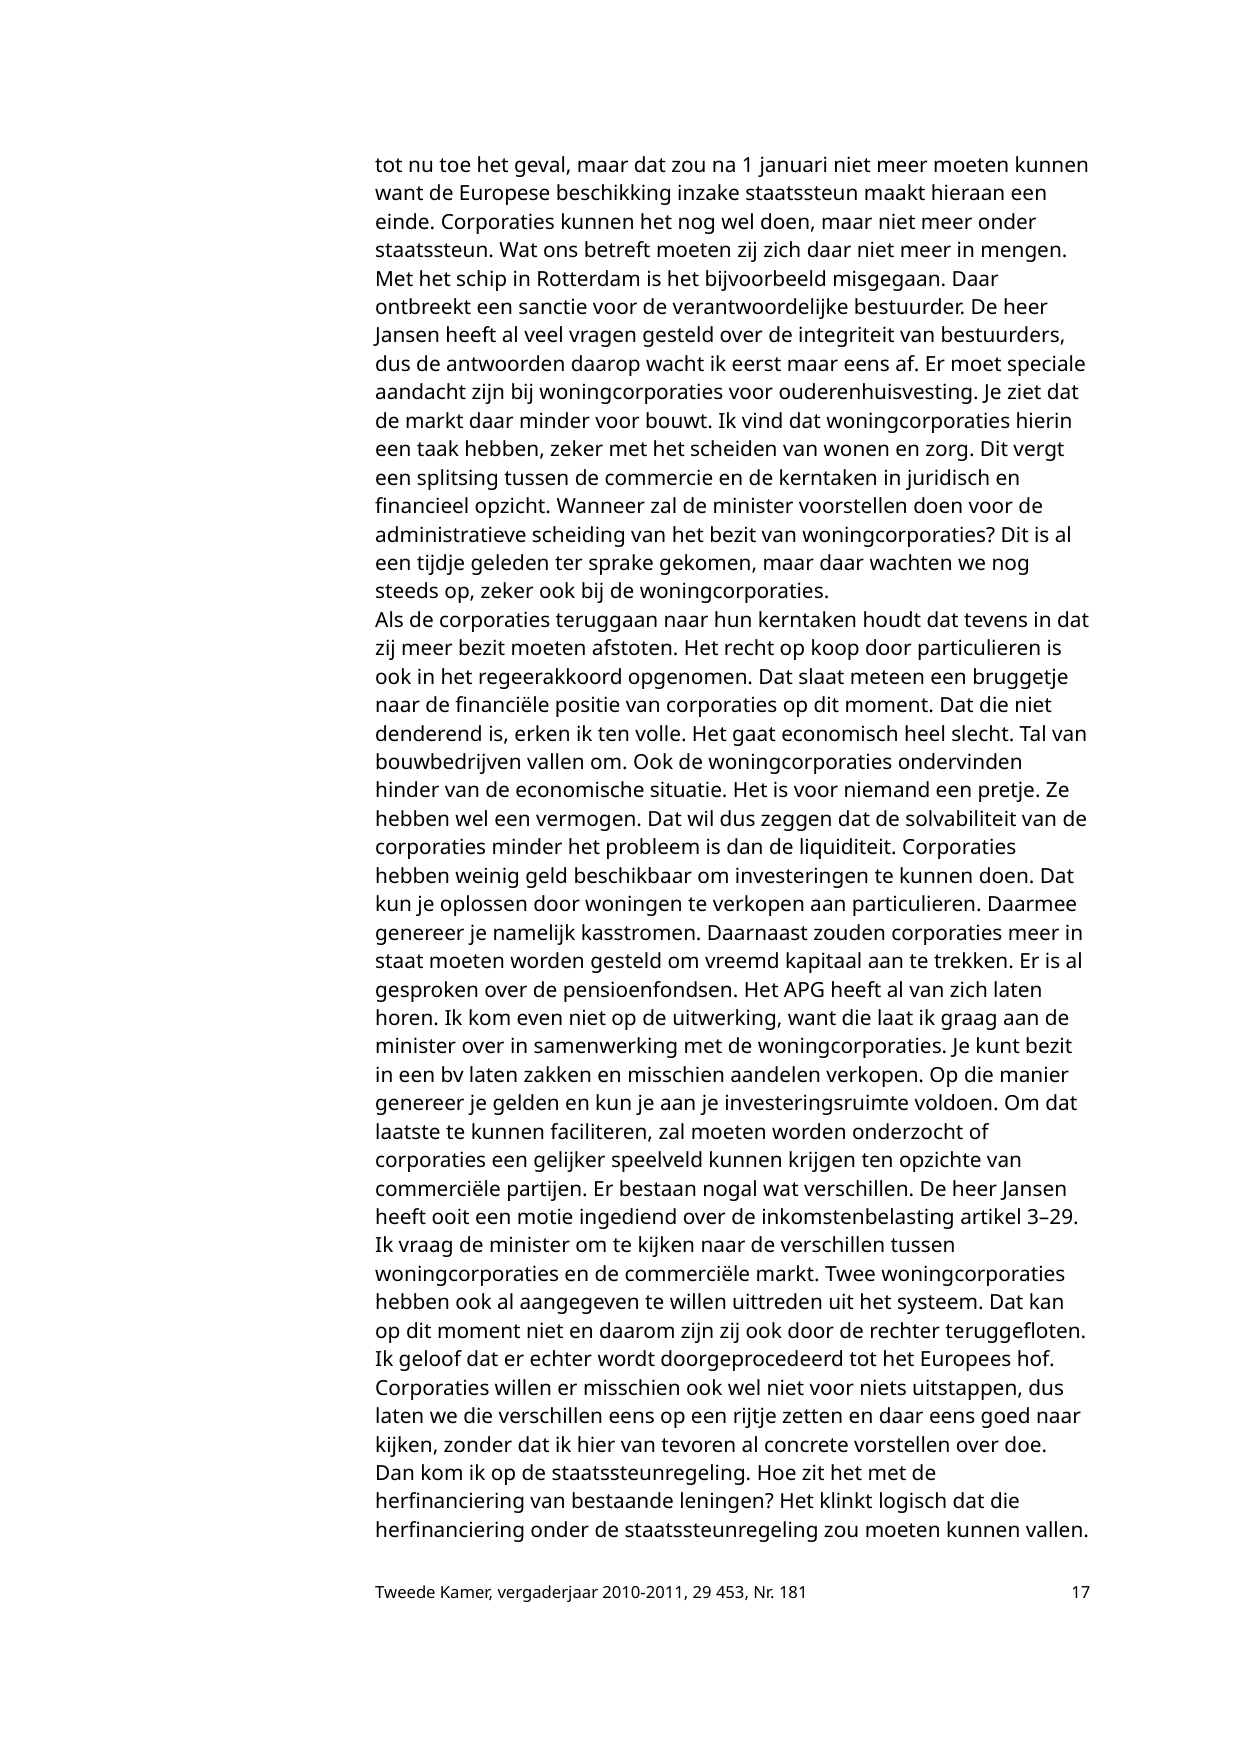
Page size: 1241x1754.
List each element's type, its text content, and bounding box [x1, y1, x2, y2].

text Dan kom ik op de staatssteunregeling. Hoe zit het met de herfinanciering van bestaande leningen? Het klinkt logisch dat die herfinanciering onder de staatssteunregeling zou moeten kunnen vallen. [375, 1458, 1090, 1543]
text tot nu toe het geval, maar dat zou na 1 januari niet meer moeten kunnen want de Europese beschikking inzake staatssteun maakt hieraan een einde. Corporaties kunnen het nog wel doen, maar niet meer onder staatssteun. Wat ons betreft moeten zij zich daar niet meer in mengen. Met het schip in Rotterdam is het bijvoorbeeld misgegaan. Daar ontbreekt een sanctie voor de verantwoordelijke bestuurder. De heer Jansen heeft al veel vragen gesteld over de integriteit van bestuurders, dus de antwoorden daarop wacht ik eerst maar eens af. Er moet speciale aandacht zijn bij woningcorporaties voor ouderenhuisvesting. Je ziet dat de markt daar minder voor bouwt. Ik vind dat woningcorporaties hierin een taak hebben, zeker met het scheiden van wonen en zorg. Dit vergt een splitsing tussen de commercie en de kerntaken in juridisch en financieel opzicht. Wanneer zal de minister voorstellen doen voor de administratieve scheiding van het bezit van woningcorporaties? Dit is al een tijdje geleden ter sprake gekomen, maar daar wachten we nog steeds op, zeker ook bij de woningcorporaties. [375, 150, 1090, 605]
text Als de corporaties teruggaan naar hun kerntaken houdt dat tevens in dat zij meer bezit moeten afstoten. Het recht op koop door particulieren is ook in het regeerakkoord opgenomen. Dat slaat meteen een bruggetje naar de financiële positie van corporaties op dit moment. Dat die niet denderend is, erken ik ten volle. Het gaat economisch heel slecht. Tal van bouwbedrijven vallen om. Ook de woningcorporaties ondervinden hinder van de economische situatie. Het is voor niemand een pretje. Ze hebben wel een vermogen. Dat wil dus zeggen dat de solvabiliteit van de corporaties minder het probleem is dan de liquiditeit. Corporaties hebben weinig geld beschikbaar om investeringen te kunnen doen. Dat kun je oplossen door woningen te verkopen aan particulieren. Daarmee genereer je namelijk kasstromen. Daarnaast zouden corporaties meer in staat moeten worden gesteld om vreemd kapitaal aan te trekken. Er is al gesproken over de pensioenfondsen. Het APG heeft al van zich laten horen. Ik kom even niet op de uitwerking, want die laat ik graag aan de minister over in samenwerking met de woningcorporaties. Je kunt bezit in een bv laten zakken en misschien aandelen verkopen. Op die manier genereer je gelden en kun je aan je investeringsruimte voldoen. Om dat laatste te kunnen faciliteren, zal moeten worden onderzocht of corporaties een gelijker speelveld kunnen krijgen ten opzichte van commerciële partijen. Er bestaan nogal wat verschillen. De heer Jansen heeft ooit een motie ingediend over de inkomstenbelasting artikel 3–29. Ik vraag de minister om te kijken naar de verschillen tussen woningcorporaties en de commerciële markt. Twee woningcorporaties hebben ook al aangegeven te willen uittreden uit het systeem. Dat kan op dit moment niet en daarom zijn zij ook door de rechter teruggefloten. Ik geloof dat er echter wordt doorgeprocedeerd tot het Europees hof. Corporaties willen er misschien ook wel niet voor niets uitstappen, dus laten we die verschillen eens op een rijtje zetten en daar eens goed naar kijken, zonder dat ik hier van tevoren al concrete vorstellen over doe. [375, 605, 1090, 1458]
